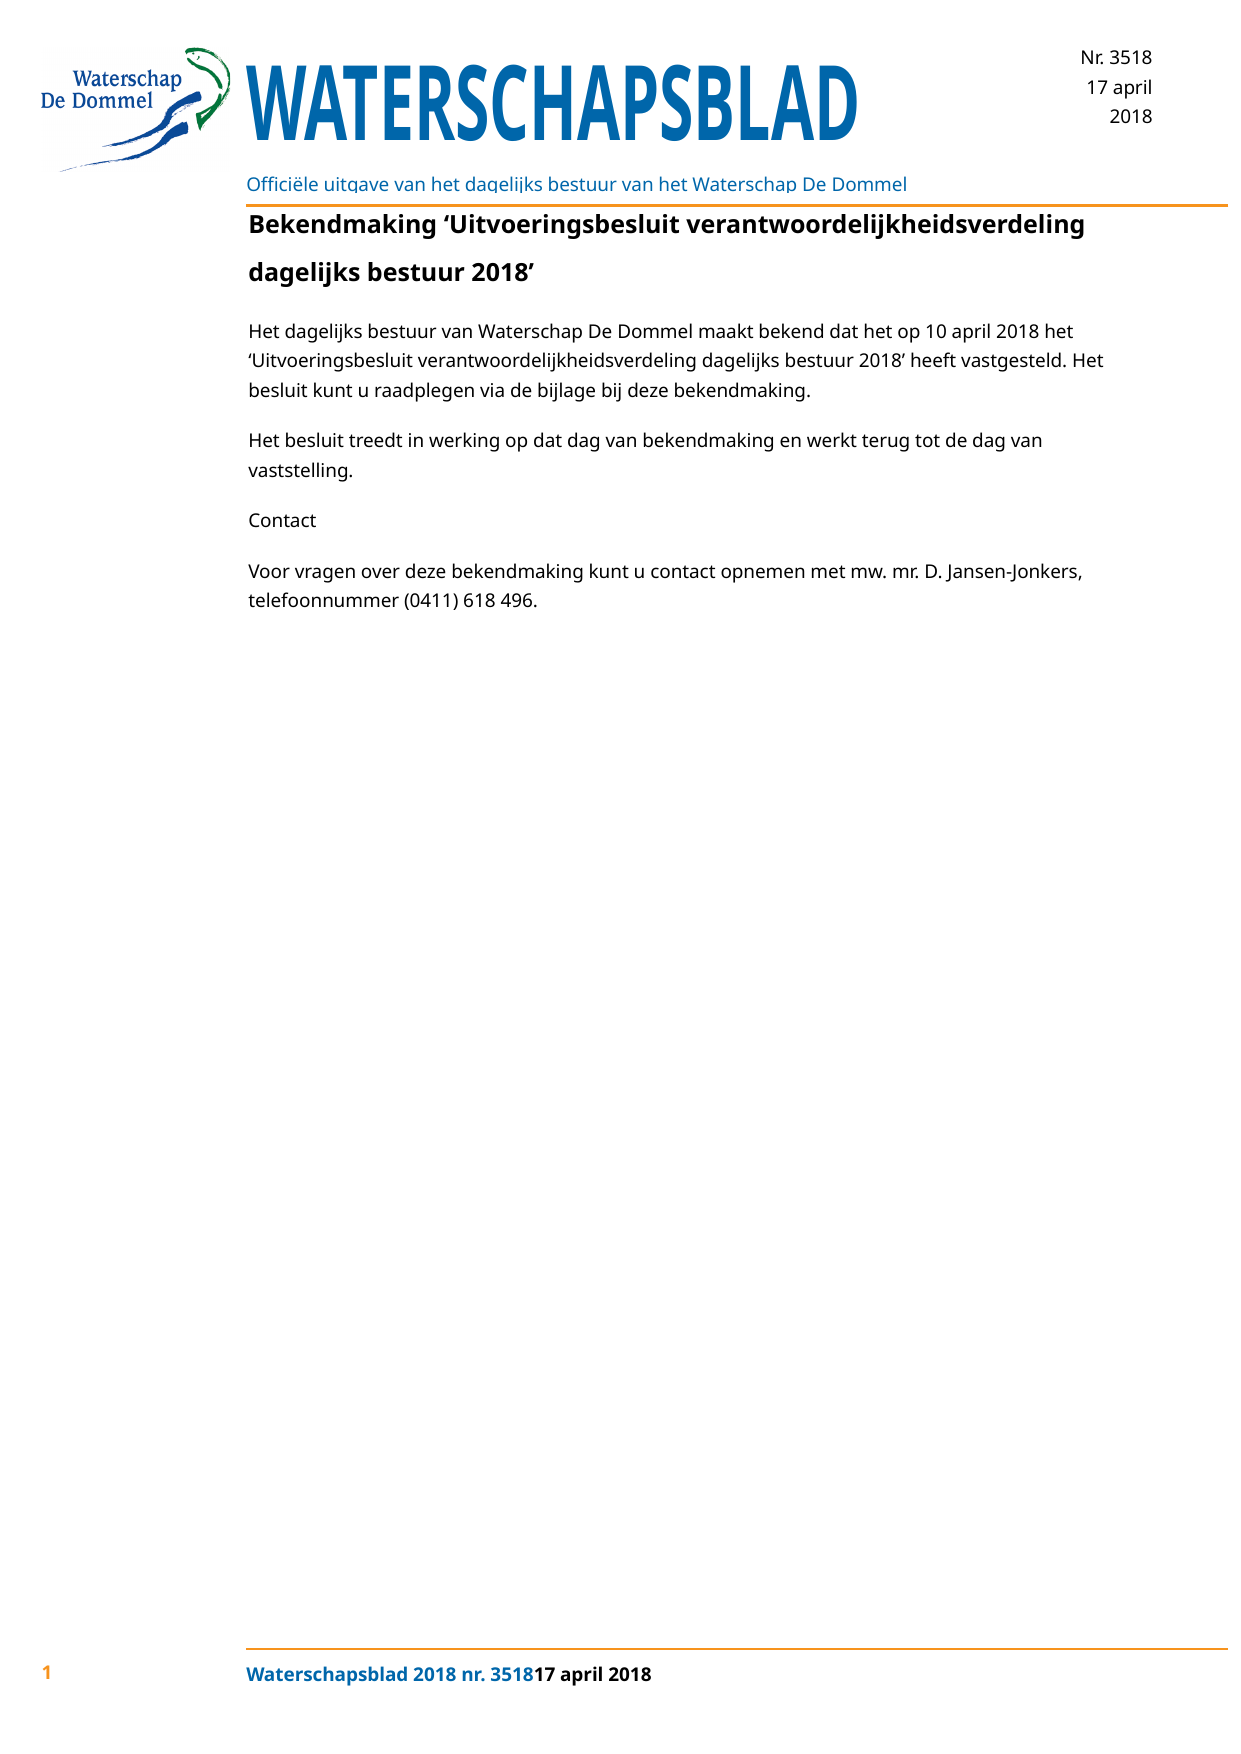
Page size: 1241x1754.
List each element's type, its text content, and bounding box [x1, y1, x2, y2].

text Het dagelijks bestuur van Waterschap De Dommel maakt bekend dat het op 10 april 2018 het ‘Uitvoeringsbesluit verantwoordelijkheidsverdeling dagelijks bestuur 2018’ heeft vastgesteld. Het besluit kunt u raadplegen via de bijlage bij deze bekendmaking. [248, 318, 1152, 403]
text Voor vragen over deze bekendmaking kunt u contact opnemen met mw. mr. D. Jansen-Jonkers, telefoonnummer (0411) 618 496. [248, 558, 1152, 613]
text Het besluit treedt in werking op dat dag van bekendmaking en werkt terug tot de dag van vaststelling. [248, 427, 1152, 483]
picture [41, 47, 231, 172]
text Bekendmaking ‘Uitvoeringsbesluit verantwoordelijkheidsverdeling dagelijks bestuur 2018’ [248, 207, 1152, 288]
text Contact [248, 507, 1152, 533]
